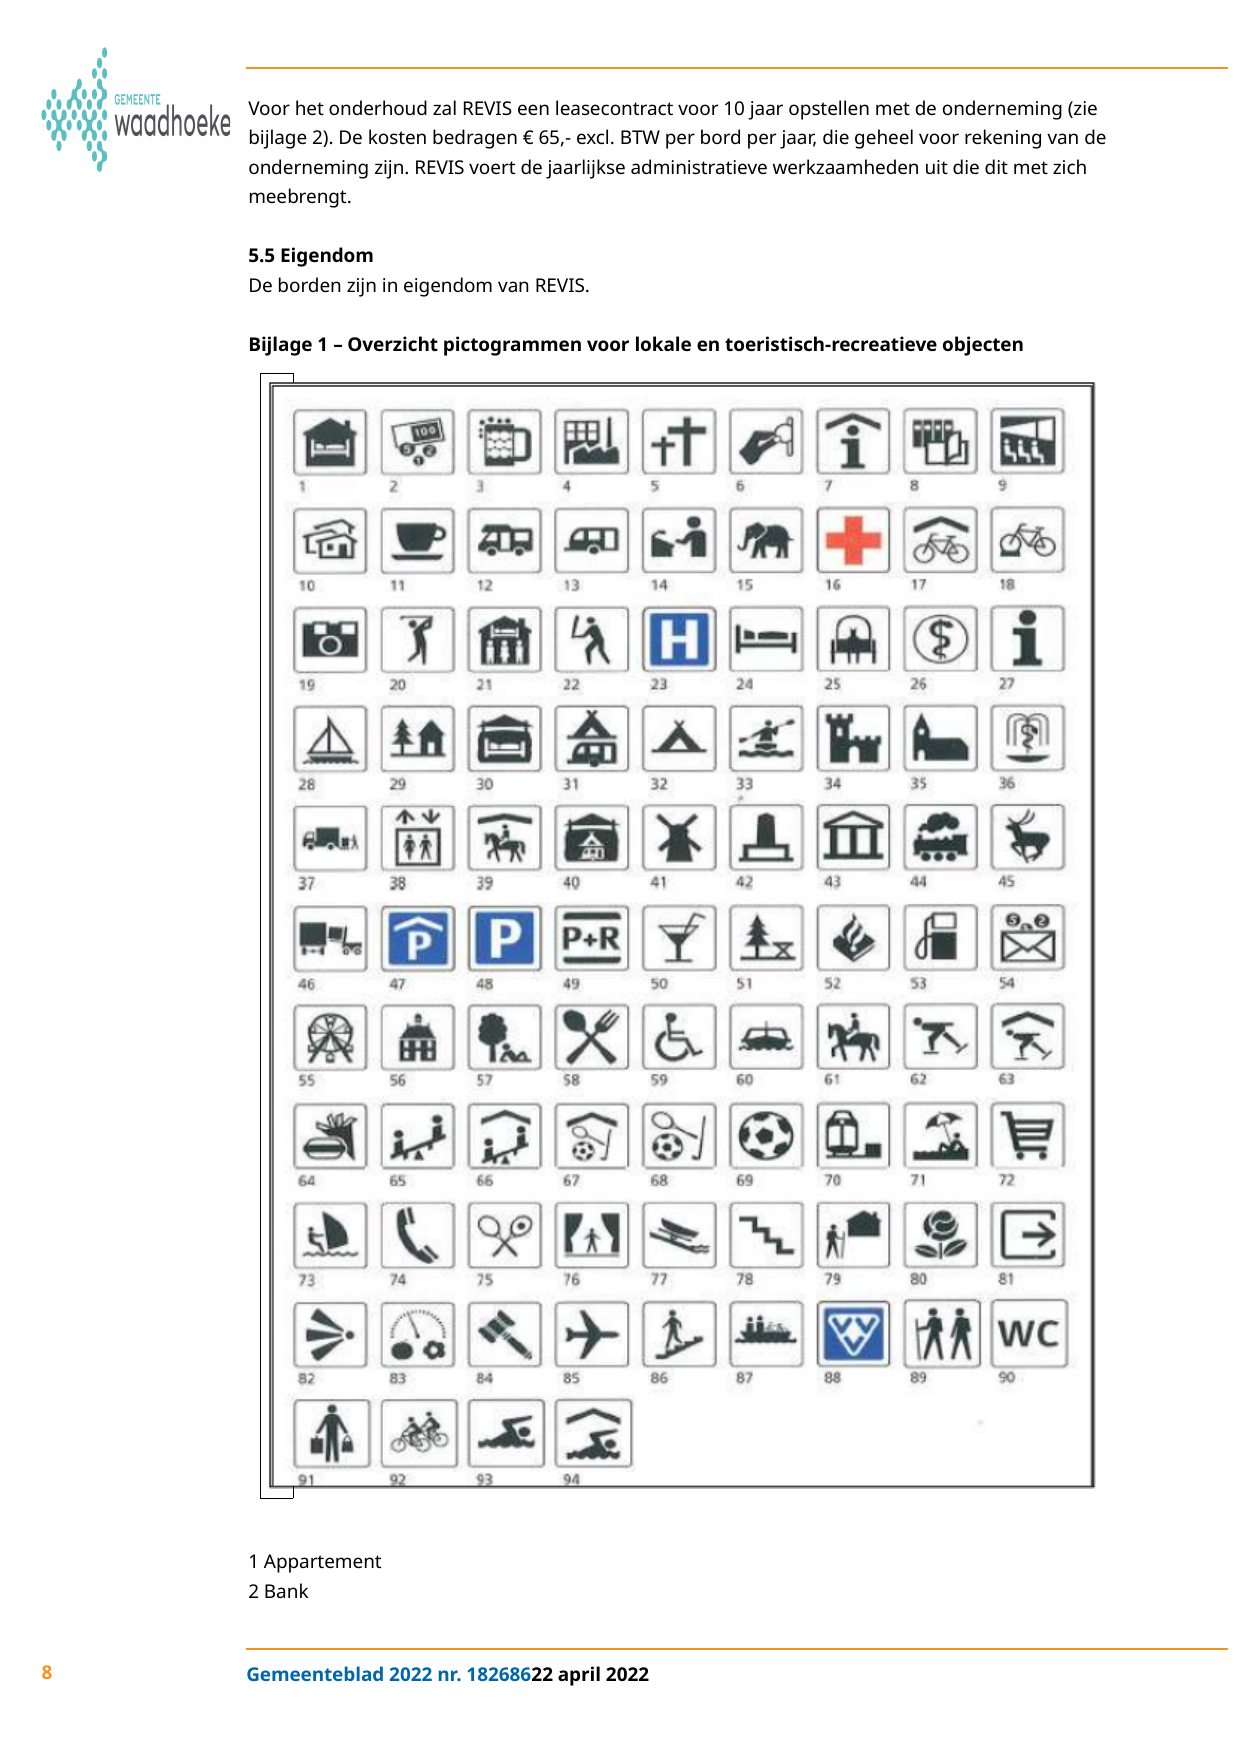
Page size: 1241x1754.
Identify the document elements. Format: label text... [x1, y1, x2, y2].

text 1 Appartement [248, 1548, 1152, 1574]
text 5.5 Eigendom [248, 243, 1152, 268]
text Voor het onderhoud zal REVIS een leasecontract voor 10 jaar opstellen met de onderneming (zie bijlage 2). De kosten bedragen € 65,- excl. BTW per bord per jaar, die geheel voor rekening van de onderneming zijn. REVIS voert de jaarlijkse administratieve werkzaamheden uit die dit met zich meebrengt. [248, 95, 1152, 209]
text De borden zijn in eigendom van REVIS. [248, 272, 1152, 298]
text Bijlage 1 – Overzicht pictogrammen voor lokale en toeristisch-recreatieve objecten [248, 331, 1152, 357]
picture [41, 47, 231, 172]
text 2 Bank [248, 1578, 1152, 1604]
picture [268, 381, 1096, 1489]
